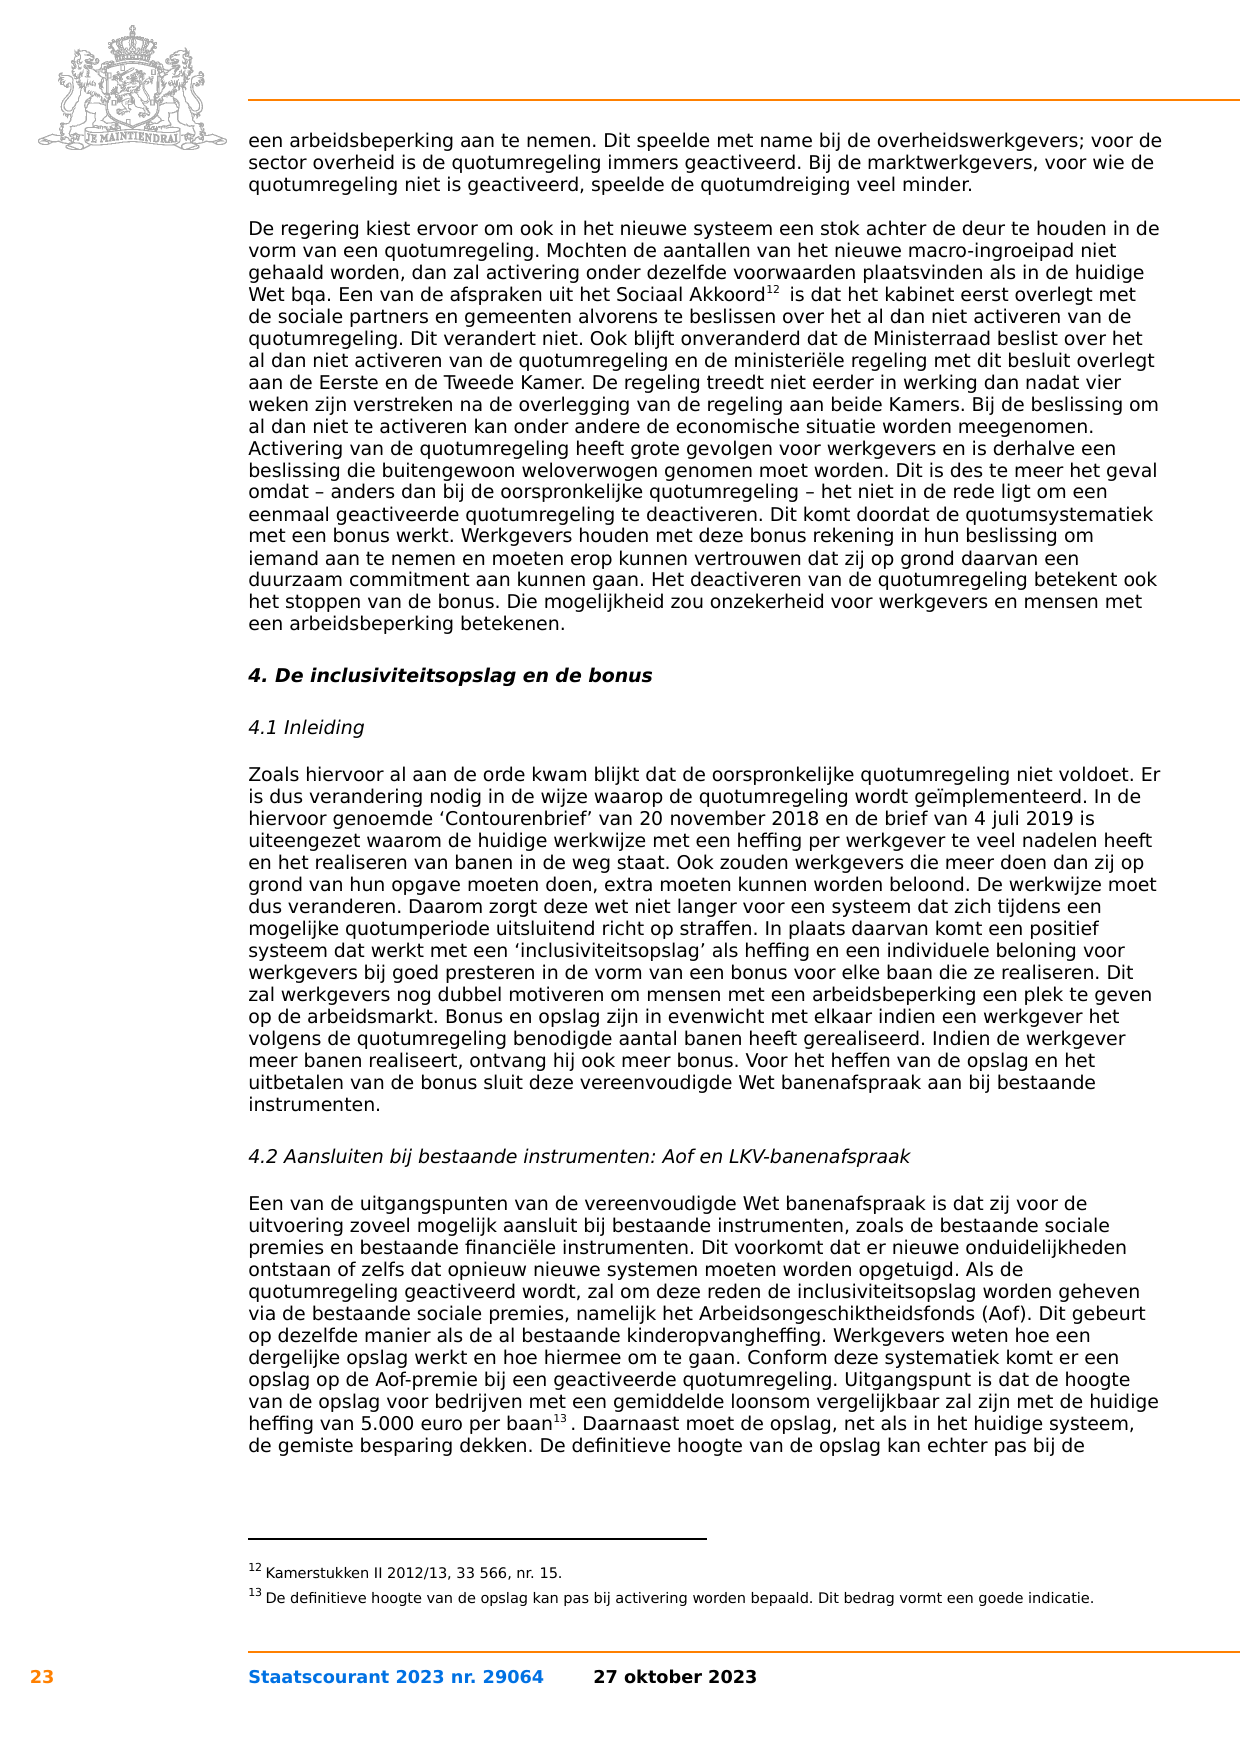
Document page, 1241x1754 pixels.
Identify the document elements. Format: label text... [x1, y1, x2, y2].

subtitle 4. De inclusiviteitsopslag en de bonus [248, 665, 1163, 687]
text De definitieve hoogte van de opslag kan pas bij activering worden bepaald. Dit bedrag vormt een goede indicatie. [248, 1586, 1163, 1608]
text Een van de uitgangspunten van de vereenvoudigde Wet banenafspraak is dat zij voor de uitvoering zoveel mogelijk aansluit bij bestaande instrumenten, zoals de bestaande sociale premies en bestaande financiële instrumenten. Dit voorkomt dat er nieuwe onduidelijkheden ontstaan of zelfs dat opnieuw nieuwe systemen moeten worden opgetuigd. Als de quotumregeling geactiveerd wordt, zal om deze reden de inclusiviteitsopslag worden geheven via de bestaande sociale premies, namelijk het Arbeidsongeschiktheidsfonds (Aof). Dit gebeurt op dezelfde manier als de al bestaande kinderopvangheffing. Werkgevers weten hoe een dergelijke opslag werkt en hoe hiermee om te gaan. Conform deze systematiek komt er een opslag op de Aof-premie bij een geactiveerde quotumregeling. Uitgangspunt is dat de hoogte van de opslag voor bedrijven met een gemiddelde loonsom vergelijkbaar zal zijn met de huidige heffing van 5.000 euro per baan. Daarnaast moet de opslag, net als in het huidige systeem, de gemiste besparing dekken. De definitieve hoogte van de opslag kan echter pas bij de [248, 1193, 1163, 1457]
text De regering kiest ervoor om ook in het nieuwe systeem een stok achter de deur te houden in de vorm van een quotumregeling. Mochten de aantallen van het nieuwe macro-ingroeipad niet gehaald worden, dan zal activering onder dezelfde voorwaarden plaatsvinden als in de huidige Wet bqa. Een van de afspraken uit het Sociaal Akkoord is dat het kabinet eerst overlegt met de sociale partners en gemeenten alvorens te beslissen over het al dan niet activeren van de quotumregeling. Dit verandert niet. Ook blijft onveranderd dat de Ministerraad beslist over het al dan niet activeren van de quotumregeling en de ministeriële regeling met dit besluit overlegt aan de Eerste en de Tweede Kamer. De regeling treedt niet eerder in werking dan nadat vier weken zijn verstreken na de overlegging van de regeling aan beide Kamers. Bij de beslissing om al dan niet te activeren kan onder andere de economische situatie worden meegenomen. Activering van de quotumregeling heeft grote gevolgen voor werkgevers en is derhalve een beslissing die buitengewoon weloverwogen genomen moet worden. Dit is des te meer het geval omdat – anders dan bij de oorspronkelijke quotumregeling – het niet in de rede ligt om een eenmaal geactiveerde quotumregeling te deactiveren. Dit komt doordat de quotumsystematiek met een bonus werkt. Werkgevers houden met deze bonus rekening in hun beslissing om iemand aan te nemen en moeten erop kunnen vertrouwen dat zij op grond daarvan een duurzaam commitment aan kunnen gaan. Het deactiveren van de quotumregeling betekent ook het stoppen van de bonus. Die mogelijkheid zou onzekerheid voor werkgevers en mensen met een arbeidsbeperking betekenen. [248, 218, 1163, 635]
subtitle 4.2 Aansluiten bij bestaande instrumenten: Aof en LKV-banenafspraak [248, 1146, 1163, 1168]
subtitle 4.1 Inleiding [248, 717, 1163, 739]
text Zoals hiervoor al aan de orde kwam blijkt dat de oorspronkelijke quotumregeling niet voldoet. Er is dus verandering nodig in de wijze waarop de quotumregeling wordt geïmplementeerd. In de hiervoor genoemde ‘Contourenbrief’ van 20 november 2018 en de brief van 4 juli 2019 is uiteengezet waarom de huidige werkwijze met een heffing per werkgever te veel nadelen heeft en het realiseren van banen in de weg staat. Ook zouden werkgevers die meer doen dan zij op grond van hun opgave moeten doen, extra moeten kunnen worden beloond. De werkwijze moet dus veranderen. Daarom zorgt deze wet niet langer voor een systeem dat zich tijdens een mogelijke quotumperiode uitsluitend richt op straffen. In plaats daarvan komt een positief systeem dat werkt met een ‘inclusiviteitsopslag’ als heffing en een individuele beloning voor werkgevers bij goed presteren in de vorm van een bonus voor elke baan die ze realiseren. Dit zal werkgevers nog dubbel motiveren om mensen met een arbeidsbeperking een plek te geven op de arbeidsmarkt. Bonus en opslag zijn in evenwicht met elkaar indien een werkgever het volgens de quotumregeling benodigde aantal banen heeft gerealiseerd. Indien de werkgever meer banen realiseert, ontvang hij ook meer bonus. Voor het heffen van de opslag en het uitbetalen van de bonus sluit deze vereenvoudigde Wet banenafspraak aan bij bestaande instrumenten. [248, 764, 1163, 1116]
picture [38, 25, 227, 150]
text Kamerstukken II 2012/13, 33 566, nr. 15. [248, 1561, 1163, 1583]
text een arbeidsbeperking aan te nemen. Dit speelde met name bij de overheidswerkgevers; voor de sector overheid is de quotumregeling immers geactiveerd. Bij de marktwerkgevers, voor wie de quotumregeling niet is geactiveerd, speelde de quotumdreiging veel minder. [248, 130, 1163, 196]
